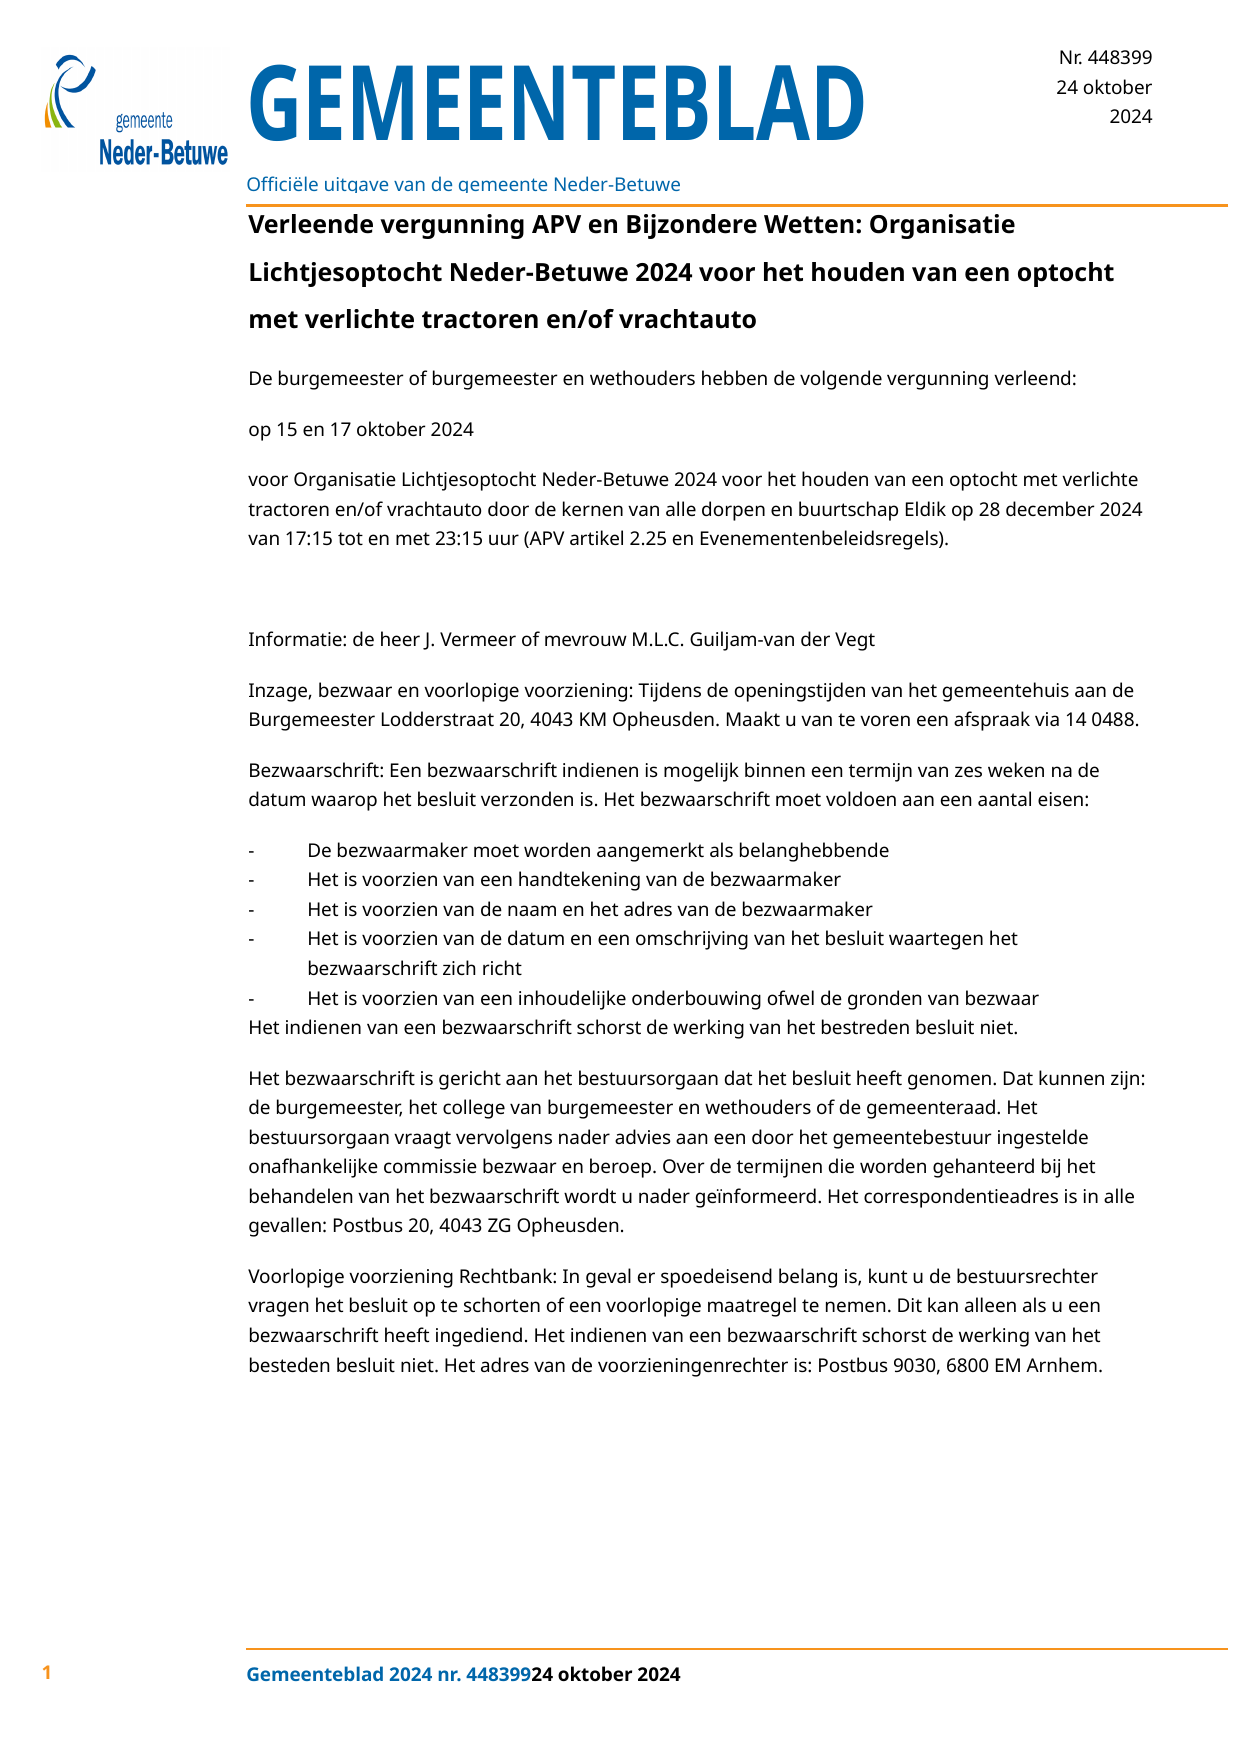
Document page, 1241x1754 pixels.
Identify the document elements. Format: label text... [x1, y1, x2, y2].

list De bezwaarmaker moet worden aangemerkt als belanghebbende [248, 837, 1152, 862]
text Het indienen van een bezwaarschrift schorst de werking van het bestreden besluit niet. [248, 1014, 1152, 1040]
text voor Organisatie Lichtjesoptocht Neder-Betuwe 2024 voor het houden van een optocht met verlichte tractoren en/of vrachtauto door de kernen van alle dorpen en buurtschap Eldik op 28 december 2024 van 17:15 tot en met 23:15 uur (APV artikel 2.25 en Evenementenbeleidsregels). [248, 466, 1152, 551]
text Verleende vergunning APV en Bijzondere Wetten: Organisatie Lichtjesoptocht Neder-Betuwe 2024 voor het houden van een optocht met verlichte tractoren en/of vrachtauto [248, 207, 1152, 336]
text De burgemeester of burgemeester en wethouders hebben de volgende vergunning verleend: [248, 366, 1152, 391]
list Het is voorzien van een inhoudelijke onderbouwing ofwel de gronden van bezwaar [248, 985, 1152, 1010]
list Het is voorzien van de datum en een omschrijving van het besluit waartegen het bezwaarschrift zich richt [248, 926, 1152, 981]
picture [41, 47, 231, 172]
text Informatie: de heer J. Vermeer of mevrouw M.L.C. Guiljam-van der Vegt [248, 626, 1152, 652]
text Het bezwaarschrift is gericht aan het bestuursorgaan dat het besluit heeft genomen. Dat kunnen zijn: de burgemeester, het college van burgemeester en wethouders of de gemeenteraad. Het bestuursorgaan vraagt vervolgens nader advies aan een door het gemeentebestuur ingestelde onafhankelijke commissie bezwaar en beroep. Over de termijnen die worden gehanteerd bij het behandelen van het bezwaarschrift wordt u nader geïnformeerd. Het correspondentieadres is in alle gevallen: Postbus 20, 4043 ZG Opheusden. [248, 1065, 1152, 1238]
list Het is voorzien van de naam en het adres van de bezwaarmaker [248, 896, 1152, 922]
list Het is voorzien van een handtekening van de bezwaarmaker [248, 866, 1152, 892]
text Voorlopige voorziening Rechtbank: In geval er spoedeisend belang is, kunt u de bestuursrechter vragen het besluit op te schorten of een voorlopige maatregel te nemen. Dit kan alleen als u een bezwaarschrift heeft ingediend. Het indienen van een bezwaarschrift schorst de werking van het besteden besluit niet. Het adres van de voorzieningenrechter is: Postbus 9030, 6800 EM Arnhem. [248, 1263, 1152, 1377]
text Bezwaarschrift: Een bezwaarschrift indienen is mogelijk binnen een termijn van zes weken na de datum waarop het besluit verzonden is. Het bezwaarschrift moet voldoen aan een aantal eisen: [248, 757, 1152, 812]
text op 15 en 17 oktober 2024 [248, 416, 1152, 442]
text Inzage, bezwaar en voorlopige voorziening: Tijdens de openingstijden van het gemeentehuis aan de Burgemeester Lodderstraat 20, 4043 KM Opheusden. Maakt u van te voren een afspraak via 14 0488. [248, 677, 1152, 732]
